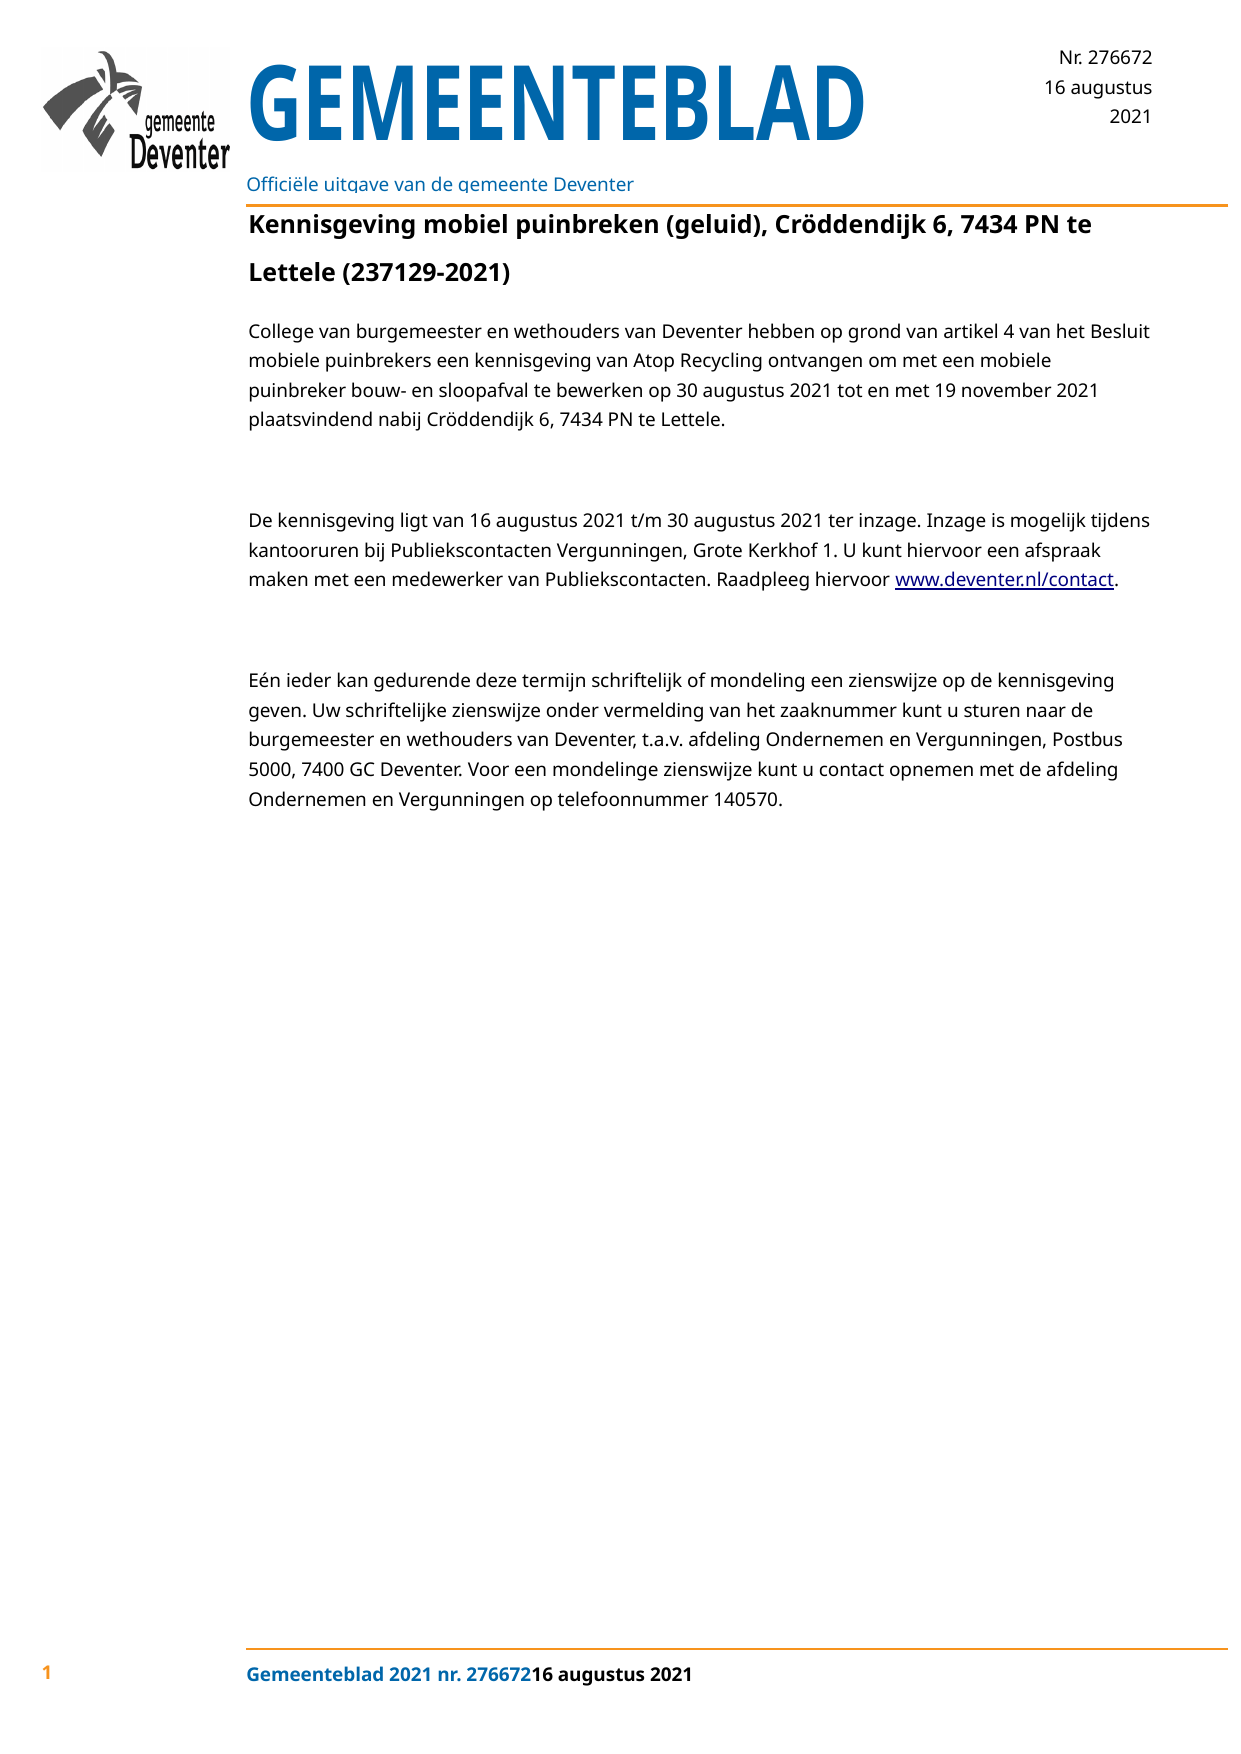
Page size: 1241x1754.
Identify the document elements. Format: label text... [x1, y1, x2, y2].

picture [41, 47, 231, 172]
text College van burgemeester en wethouders van Deventer hebben op grond van artikel 4 van het Besluit mobiele puinbrekers een kennisgeving van Atop Recycling ontvangen om met een mobiele puinbreker bouw- en sloopafval te bewerken op 30 augustus 2021 tot en met 19 november 2021 plaatsvindend nabij Cröddendijk 6, 7434 PN te Lettele. [248, 318, 1152, 432]
text Eén ieder kan gedurende deze termijn schriftelijk of mondeling een zienswijze op de kennisgeving geven. Uw schriftelijke zienswijze onder vermelding van het zaaknummer kunt u sturen naar de burgemeester en wethouders van Deventer, t.a.v. afdeling Ondernemen en Vergunningen, Postbus 5000, 7400 GC Deventer. Voor een mondelinge zienswijze kunt u contact opnemen met de afdeling Ondernemen en Vergunningen op telefoonnummer 140570. [248, 667, 1152, 812]
text De kennisgeving ligt van 16 augustus 2021 t/m 30 augustus 2021 ter inzage. Inzage is mogelijk tijdens kantooruren bij Publiekscontacten Vergunningen, Grote Kerkhof 1. U kunt hiervoor een afspraak maken met een medewerker van Publiekscontacten. Raadpleeg hiervoor www.deventer.nl/contact. [248, 507, 1152, 592]
text Kennisgeving mobiel puinbreken (geluid), Cröddendijk 6, 7434 PN te Lettele (237129-2021) [248, 207, 1152, 288]
